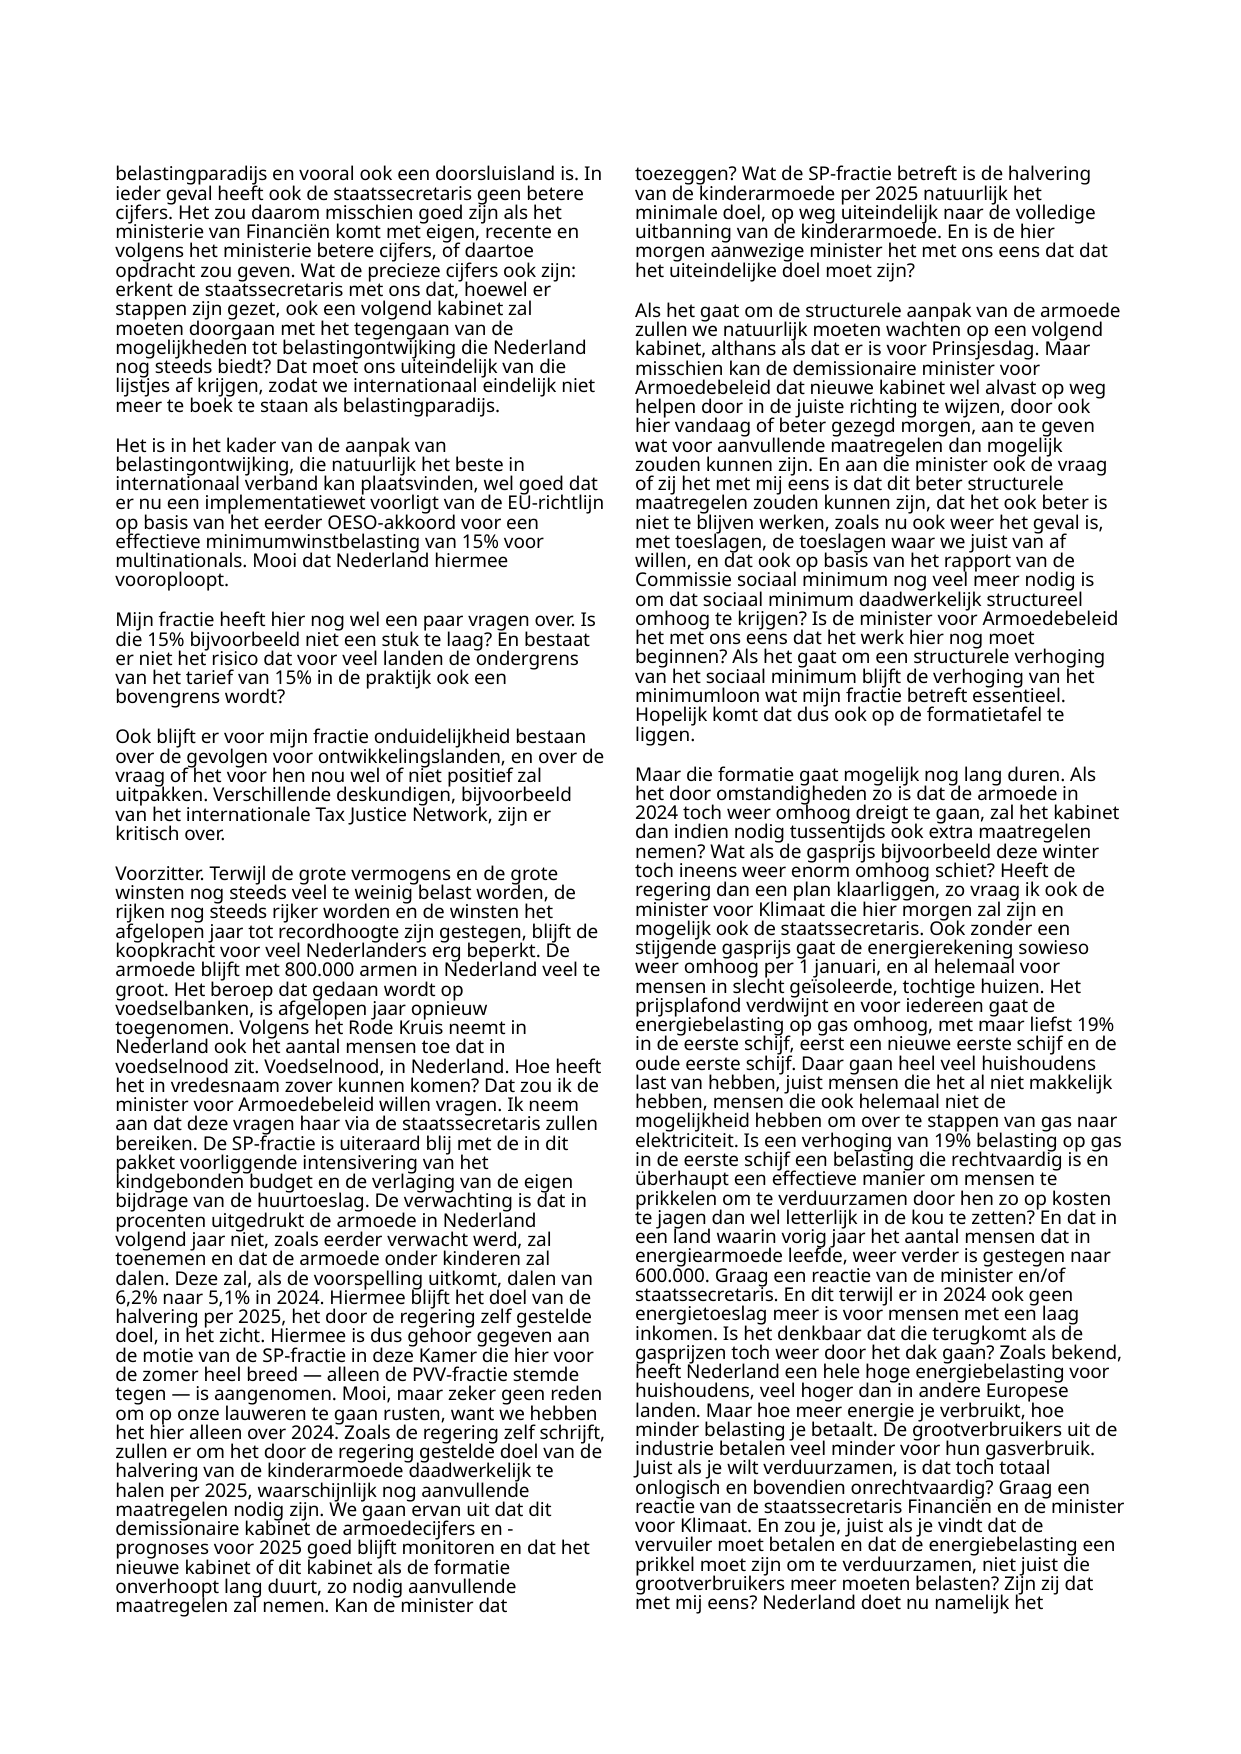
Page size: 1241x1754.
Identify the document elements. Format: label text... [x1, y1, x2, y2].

text Als het gaat om de structurele aanpak van de armoede zullen we natuurlijk moeten wachten op een volgend kabinet, althans als dat er is voor Prinsjesdag. Maar misschien kan de demissionaire minister voor Armoedebeleid dat nieuwe kabinet wel alvast op weg helpen door in de juiste richting te wijzen, door ook hier vandaag of beter gezegd morgen, aan te geven wat voor aanvullende maatregelen dan mogelijk zouden kunnen zijn. En aan die minister ook de vraag of zij het met mij eens is dat dit beter structurele maatregelen zouden kunnen zijn, dat het ook beter is niet te blijven werken, zoals nu ook weer het geval is, met toeslagen, de toeslagen waar we juist van af willen, en dat ook op basis van het rapport van de Commissie sociaal minimum nog veel meer nodig is om dat sociaal minimum daadwerkelijk structureel omhoog te krijgen? Is de minister voor Armoedebeleid het met ons eens dat het werk hier nog moet beginnen? Als het gaat om een structurele verhoging van het sociaal minimum blijft de verhoging van het minimumloon wat mijn fractie betreft essentieel. Hopelijk komt dat dus ook op de formatietafel te liggen. [635, 302, 1125, 745]
text Ook blijft er voor mijn fractie onduidelijkheid bestaan over de gevolgen voor ontwikkelingslanden, en over de vraag of het voor hen nou wel of niet positief zal uitpakken. Verschillende deskundigen, bijvoorbeeld van het internationale Tax Justice Network, zijn er kritisch over. [115, 728, 605, 844]
text Maar die formatie gaat mogelijk nog lang duren. Als het door omstandigheden zo is dat de armoede in 2024 toch weer omhoog dreigt te gaan, zal het kabinet dan indien nodig tussentijds ook extra maatregelen nemen? Wat als de gasprijs bijvoorbeeld deze winter toch ineens weer enorm omhoog schiet? Heeft de regering dan een plan klaarliggen, zo vraag ik ook de minister voor Klimaat die hier morgen zal zijn en mogelijk ook de staatssecretaris. Ook zonder een stijgende gasprijs gaat de energierekening sowieso weer omhoog per 1 januari, en al helemaal voor mensen in slecht geïsoleerde, tochtige huizen. Het prijsplafond verdwijnt en voor iedereen gaat de energiebelasting op gas omhoog, met maar liefst 19% in de eerste schijf, eerst een nieuwe eerste schijf en de oude eerste schijf. Daar gaan heel veel huishoudens last van hebben, juist mensen die het al niet makkelijk hebben, mensen die ook helemaal niet de mogelijkheid hebben om over te stappen van gas naar elektriciteit. Is een verhoging van 19% belasting op gas in de eerste schijf een belasting die rechtvaardig is en überhaupt een effectieve manier om mensen te prikkelen om te verduurzamen door hen zo op kosten te jagen dan wel letterlijk in de kou te zetten? En dat in een land waarin vorig jaar het aantal mensen dat in energiearmoede leefde, weer verder is gestegen naar 600.000. Graag een reactie van de minister en/of staatssecretaris. En dit terwijl er in 2024 ook geen energietoeslag meer is voor mensen met een laag inkomen. Is het denkbaar dat die terugkomt als de gasprijzen toch weer door het dak gaan? Zoals bekend, heeft Nederland een hele hoge energiebelasting voor huishoudens, veel hoger dan in andere Europese landen. Maar hoe meer energie je verbruikt, hoe minder belasting je betaalt. De grootverbruikers uit de industrie betalen veel minder voor hun gasverbruik. Juist als je wilt verduurzamen, is dat toch totaal onlogisch en bovendien onrechtvaardig? Graag een reactie van de staatssecretaris Financiën en de minister voor Klimaat. En zou je, juist als je vindt dat de vervuiler moet betalen en dat de energiebelasting een prikkel moet zijn om te verduurzamen, niet juist die grootverbruikers meer moeten belasten? Zijn zij dat met mij eens? Nederland doet nu namelijk het [635, 766, 1125, 1613]
text Voorzitter. Terwijl de grote vermogens en de grote winsten nog steeds veel te weinig belast worden, de rijken nog steeds rijker worden en de winsten het afgelopen jaar tot recordhoogte zijn gestegen, blijft de koopkracht voor veel Nederlanders erg beperkt. De armoede blijft met 800.000 armen in Nederland veel te groot. Het beroep dat gedaan wordt op voedselbanken, is afgelopen jaar opnieuw toegenomen. Volgens het Rode Kruis neemt in Nederland ook het aantal mensen toe dat in voedselnood zit. Voedselnood, in Nederland. Hoe heeft het in vredesnaam zover kunnen komen? Dat zou ik de minister voor Armoedebeleid willen vragen. Ik neem aan dat deze vragen haar via de staatssecretaris zullen bereiken. De SP-fractie is uiteraard blij met de in dit pakket voorliggende intensivering van het kindgebonden budget en de verlaging van de eigen bijdrage van de huurtoeslag. De verwachting is dat in procenten uitgedrukt de armoede in Nederland volgend jaar niet, zoals eerder verwacht werd, zal toenemen en dat de armoede onder kinderen zal dalen. Deze zal, als de voorspelling uitkomt, dalen van 6,2% naar 5,1% in 2024. Hiermee blijft het doel van de halvering per 2025, het door de regering zelf gestelde doel, in het zicht. Hiermee is dus gehoor gegeven aan de motie van de SP-fractie in deze Kamer die hier voor de zomer heel breed — alleen de PVV-fractie stemde tegen — is aangenomen. Mooi, maar zeker geen reden om op onze lauweren te gaan rusten, want we hebben het hier alleen over 2024. Zoals de regering zelf schrijft, zullen er om het door de regering gestelde doel van de halvering van de kinderarmoede daadwerkelijk te halen per 2025, waarschijnlijk nog aanvullende maatregelen nodig zijn. We gaan ervan uit dat dit demissionaire kabinet de armoedecijfers en -prognoses voor 2025 goed blijft monitoren en dat het nieuwe kabinet of dit kabinet als de formatie onverhoopt lang duurt, zo nodig aanvullende maatregelen zal nemen. Kan de minister dat [115, 865, 605, 1616]
text Het is in het kader van de aanpak van belastingontwijking, die natuurlijk het beste in internationaal verband kan plaatsvinden, wel goed dat er nu een implementatiewet voorligt van de EU-richtlijn op basis van het eerder OESO-akkoord voor een effectieve minimumwinstbelasting van 15% voor multinationals. Mooi dat Nederland hiermee vooroploopt. [115, 437, 605, 591]
text belastingparadijs en vooral ook een doorsluisland is. In ieder geval heeft ook de staatssecretaris geen betere cijfers. Het zou daarom misschien goed zijn als het ministerie van Financiën komt met eigen, recente en volgens het ministerie betere cijfers, of daartoe opdracht zou geven. Wat de precieze cijfers ook zijn: erkent de staatssecretaris met ons dat, hoewel er stappen zijn gezet, ook een volgend kabinet zal moeten doorgaan met het tegengaan van de mogelijkheden tot belastingontwijking die Nederland nog steeds biedt? Dat moet ons uiteindelijk van die lijstjes af krijgen, zodat we internationaal eindelijk niet meer te boek te staan als belastingparadijs. [115, 165, 605, 416]
text toezeggen? Wat de SP-fractie betreft is de halvering van de kinderarmoede per 2025 natuurlijk het minimale doel, op weg uiteindelijk naar de volledige uitbanning van de kinderarmoede. En is de hier morgen aanwezige minister het met ons eens dat dat het uiteindelijke doel moet zijn? [635, 165, 1125, 281]
text Mijn fractie heeft hier nog wel een paar vragen over. Is die 15% bijvoorbeeld niet een stuk te laag? En bestaat er niet het risico dat voor veel landen de ondergrens van het tarief van 15% in de praktijk ook een bovengrens wordt? [115, 611, 605, 708]
